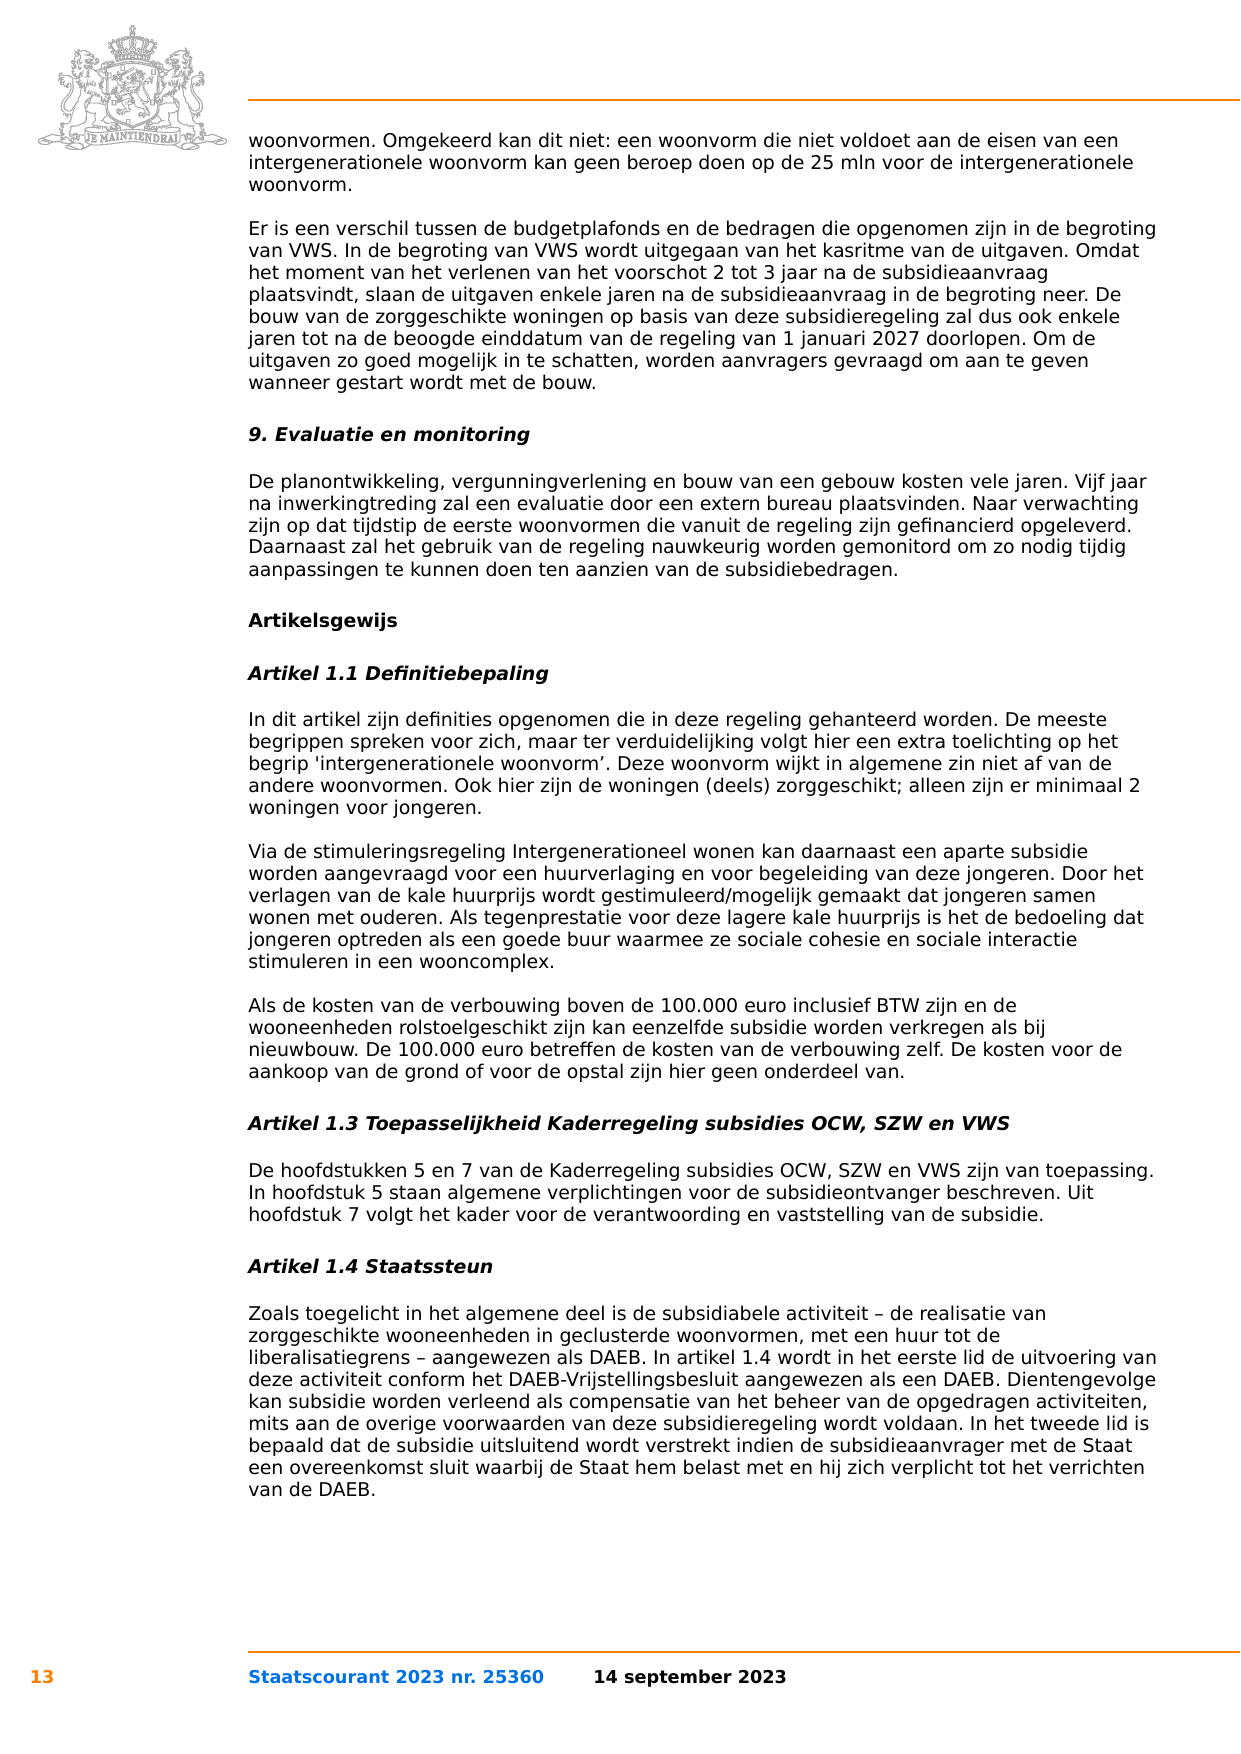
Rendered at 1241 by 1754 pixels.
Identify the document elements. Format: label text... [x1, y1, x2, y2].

text woonvormen. Omgekeerd kan dit niet: een woonvorm die niet voldoet aan de eisen van een intergenerationele woonvorm kan geen beroep doen op de 25 mln voor de intergenerationele woonvorm. [248, 130, 1163, 196]
subtitle Artikel 1.4 Staatssteun [248, 1256, 1163, 1278]
text Via de stimuleringsregeling Intergenerationeel wonen kan daarnaast een aparte subsidie worden aangevraagd voor een huurverlaging en voor begeleiding van deze jongeren. Door het verlagen van de kale huurprijs wordt gestimuleerd/mogelijk gemaakt dat jongeren samen wonen met ouderen. Als tegenprestatie voor deze lagere kale huurprijs is het de bedoeling dat jongeren optreden als een goede buur waarmee ze sociale cohesie en sociale interactie stimuleren in een wooncomplex. [248, 841, 1163, 973]
text Zoals toegelicht in het algemene deel is de subsidiabele activiteit – de realisatie van zorggeschikte wooneenheden in geclusterde woonvormen, met een huur tot de liberalisatiegrens – aangewezen als DAEB. In artikel 1.4 wordt in het eerste lid de uitvoering van deze activiteit conform het DAEB-Vrijstellingsbesluit aangewezen als een DAEB. Dientengevolge kan subsidie worden verleend als compensatie van het beheer van de opgedragen activiteiten, mits aan de overige voorwaarden van deze subsidieregeling wordt voldaan. In het tweede lid is bepaald dat de subsidie uitsluitend wordt verstrekt indien de subsidieaanvrager met de Staat een overeenkomst sluit waarbij de Staat hem belast met en hij zich verplicht tot het verrichten van de DAEB. [248, 1303, 1163, 1501]
subtitle 9. Evaluatie en monitoring [248, 423, 1163, 446]
text De hoofdstukken 5 en 7 van de Kaderregeling subsidies OCW, SZW en VWS zijn van toepassing. In hoofdstuk 5 staan algemene verplichtingen voor de subsidieontvanger beschreven. Uit hoofdstuk 7 volgt het kader voor de verantwoording en vaststelling van de subsidie. [248, 1160, 1163, 1226]
subtitle Artikelsgewijs [248, 610, 1163, 632]
subtitle Artikel 1.1 Definitiebepaling [248, 662, 1163, 684]
subtitle Artikel 1.3 Toepasselijkheid Kaderregeling subsidies OCW, SZW en VWS [248, 1113, 1163, 1135]
text Als de kosten van de verbouwing boven de 100.000 euro inclusief BTW zijn en de wooneenheden rolstoelgeschikt zijn kan eenzelfde subsidie worden verkregen als bij nieuwbouw. De 100.000 euro betreffen de kosten van de verbouwing zelf. De kosten voor de aankoop van de grond of voor de opstal zijn hier geen onderdeel van. [248, 995, 1163, 1083]
text Er is een verschil tussen de budgetplafonds en de bedragen die opgenomen zijn in de begroting van VWS. In de begroting van VWS wordt uitgegaan van het kasritme van de uitgaven. Omdat het moment van het verlenen van het voorschot 2 tot 3 jaar na de subsidieaanvraag plaatsvindt, slaan de uitgaven enkele jaren na de subsidieaanvraag in de begroting neer. De bouw van de zorggeschikte woningen op basis van deze subsidieregeling zal dus ook enkele jaren tot na de beoogde einddatum van de regeling van 1 januari 2027 doorlopen. Om de uitgaven zo goed mogelijk in te schatten, worden aanvragers gevraagd om aan te geven wanneer gestart wordt met de bouw. [248, 218, 1163, 393]
picture [38, 25, 227, 150]
text In dit artikel zijn definities opgenomen die in deze regeling gehanteerd worden. De meeste begrippen spreken voor zich, maar ter verduidelijking volgt hier een extra toelichting op het begrip 'intergenerationele woonvorm’. Deze woonvorm wijkt in algemene zin niet af van de andere woonvormen. Ook hier zijn de woningen (deels) zorggeschikt; alleen zijn er minimaal 2 woningen voor jongeren. [248, 709, 1163, 819]
text De planontwikkeling, vergunningverlening en bouw van een gebouw kosten vele jaren. Vijf jaar na inwerkingtreding zal een evaluatie door een extern bureau plaatsvinden. Naar verwachting zijn op dat tijdstip de eerste woonvormen die vanuit de regeling zijn gefinancierd opgeleverd. Daarnaast zal het gebruik van de regeling nauwkeurig worden gemonitord om zo nodig tijdig aanpassingen te kunnen doen ten aanzien van de subsidiebedragen. [248, 471, 1163, 580]
